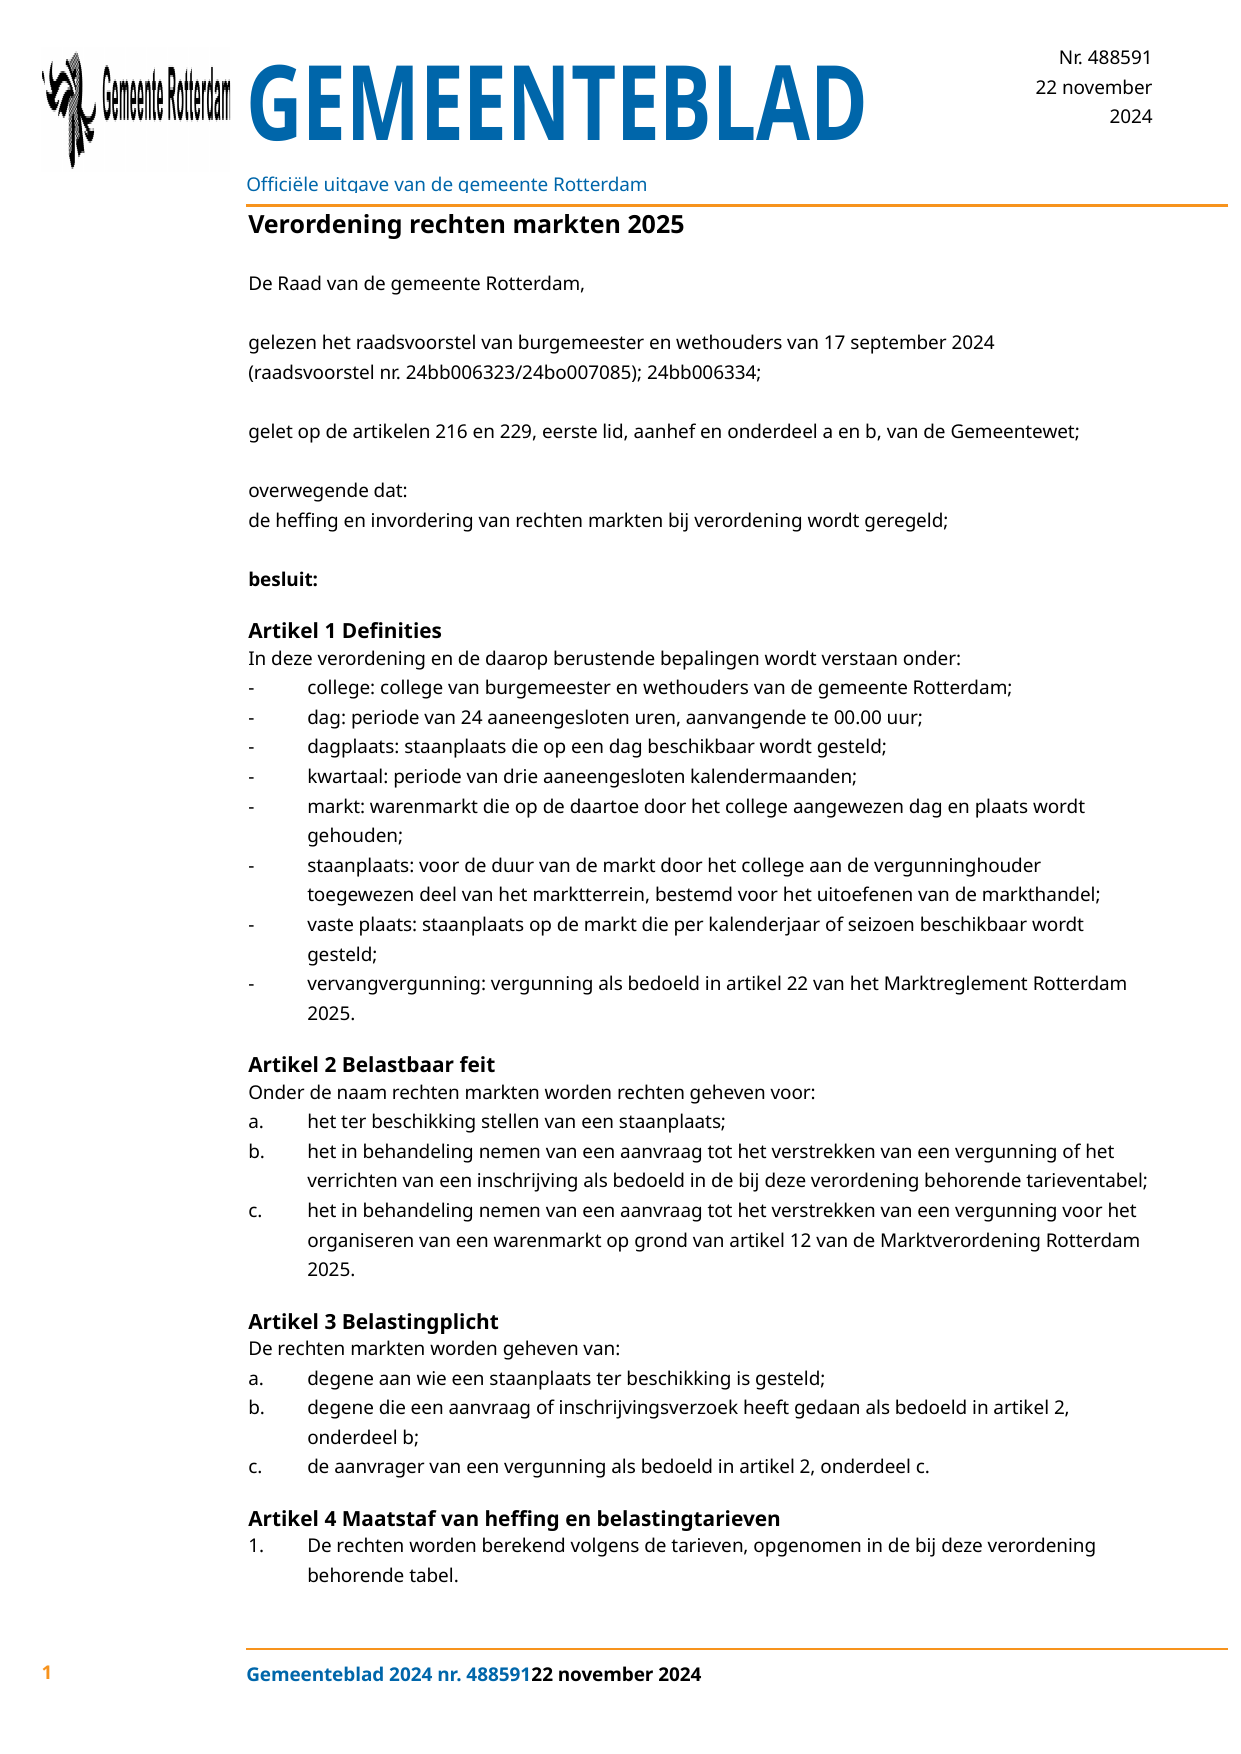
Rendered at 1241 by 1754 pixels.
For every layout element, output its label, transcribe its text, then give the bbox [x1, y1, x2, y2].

text Verordening rechten markten 2025 [248, 207, 1152, 241]
list het in behandeling nemen van een aanvraag tot het verstrekken van een vergunning of het verrichten van een inschrijving als bedoeld in de bij deze verordening behorende tarieventabel; [248, 1138, 1152, 1193]
text overwegende dat: [248, 477, 1152, 503]
list degene aan wie een staanplaats ter beschikking is gesteld; [248, 1365, 1152, 1391]
text Artikel 2 Belastbaar feit [248, 1050, 1152, 1079]
text Onder de naam rechten markten worden rechten geheven voor: [248, 1079, 1152, 1104]
text gelet op de artikelen 216 en 229, eerste lid, aanhef en onderdeel a en b, van de Gemeentewet; [248, 418, 1152, 444]
list vervangvergunning: vergunning als bedoeld in artikel 22 van het Marktreglement Rotterdam 2025. [248, 970, 1152, 1026]
list vaste plaats: staanplaats op de markt die per kalenderjaar of seizoen beschikbaar wordt gesteld; [248, 911, 1152, 967]
list het in behandeling nemen van een aanvraag tot het verstrekken van een vergunning voor het organiseren van een warenmarkt op grond van artikel 12 van de Marktverordening Rotterdam 2025. [248, 1197, 1152, 1282]
list het ter beschikking stellen van een staanplaats; [248, 1108, 1152, 1134]
text gelezen het raadsvoorstel van burgemeester en wethouders van 17 september 2024 [248, 329, 1152, 355]
list de aanvrager van een vergunning als bedoeld in artikel 2, onderdeel c. [248, 1453, 1152, 1479]
text Artikel 1 Definities [248, 617, 1152, 645]
picture [41, 47, 231, 172]
text De rechten markten worden geheven van: [248, 1335, 1152, 1361]
list kwartaal: periode van drie aaneengesloten kalendermaanden; [248, 763, 1152, 789]
list college: college van burgemeester en wethouders van de gemeente Rotterdam; [248, 674, 1152, 700]
text besluit: [248, 566, 1152, 592]
list markt: warenmarkt die op de daartoe door het college aangewezen dag en plaats wordt gehouden; [248, 793, 1152, 848]
text De Raad van de gemeente Rotterdam, [248, 270, 1152, 296]
text de heffing en invordering van rechten markten bij verordening wordt geregeld; [248, 507, 1152, 533]
list dag: periode van 24 aaneengesloten uren, aanvangende te 00.00 uur; [248, 704, 1152, 730]
list degene die een aanvraag of inschrijvingsverzoek heeft gedaan als bedoeld in artikel 2, onderdeel b; [248, 1394, 1152, 1450]
list staanplaats: voor de duur van de markt door het college aan de vergunninghouder toegewezen deel van het marktterrein, bestemd voor het uitoefenen van de markthandel; [248, 852, 1152, 907]
text (raadsvoorstel nr. 24bb006323/24bo007085); 24bb006334; [248, 359, 1152, 385]
text Artikel 4 Maatstaf van heffing en belastingtarieven [248, 1504, 1152, 1532]
text In deze verordening en de daarop berustende bepalingen wordt verstaan onder: [248, 645, 1152, 671]
text Artikel 3 Belastingplicht [248, 1307, 1152, 1335]
list De rechten worden berekend volgens de tarieven, opgenomen in de bij deze verordening behorende tabel. [248, 1532, 1152, 1588]
list dagplaats: staanplaats die op een dag beschikbaar wordt gesteld; [248, 734, 1152, 759]
